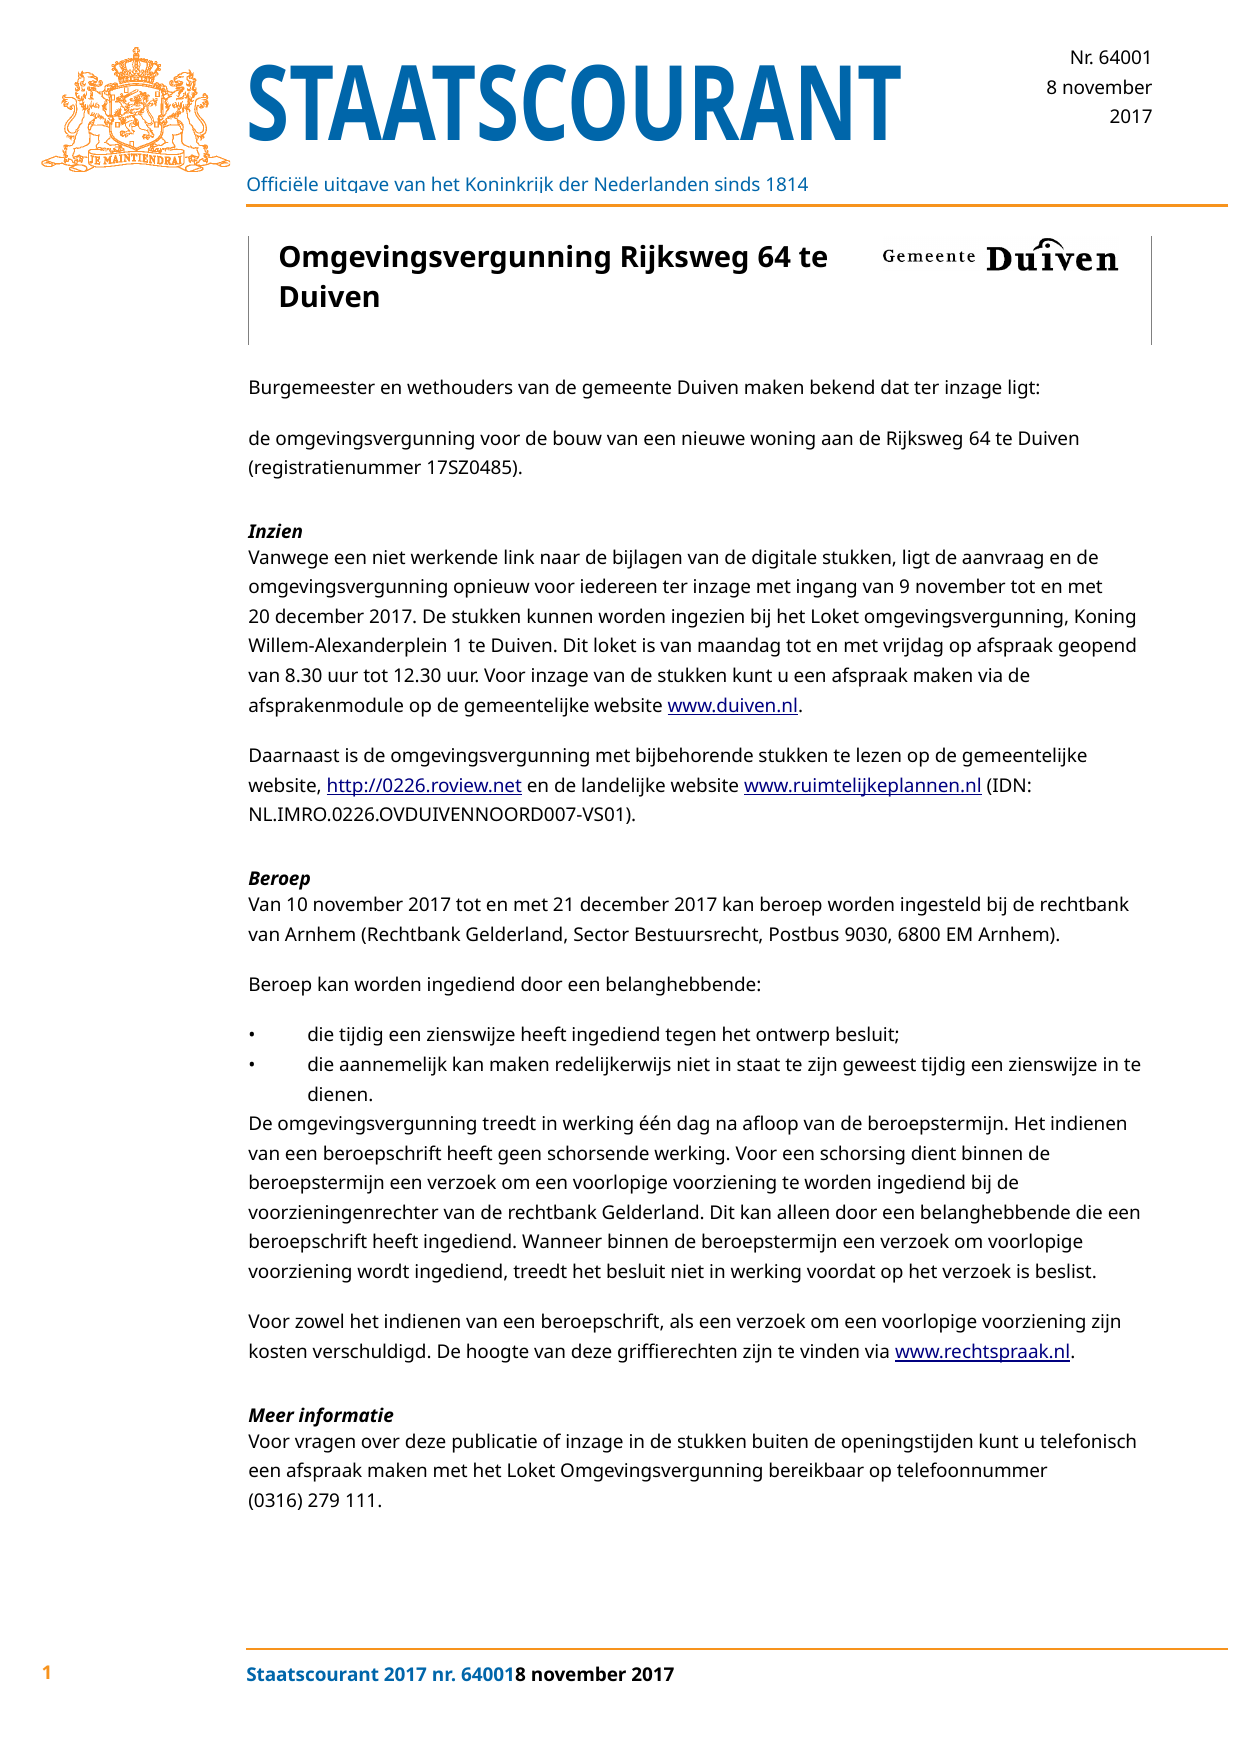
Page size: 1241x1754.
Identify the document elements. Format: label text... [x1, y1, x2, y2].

text Burgemeester en wethouders van de gemeente Duiven maken bekend dat ter inzage ligt: [248, 374, 1152, 400]
text Beroep kan worden ingediend door een belanghebbende: [248, 971, 1152, 997]
list die aannemelijk kan maken redelijkerwijs niet in staat te zijn geweest tijdig een zienswijze in te dienen. [248, 1051, 1152, 1106]
text De omgevingsvergunning treedt in werking één dag na afloop van de beroepstermijn. Het indienen van een beroepschrift heeft geen schorsende werking. Voor een schorsing dient binnen de beroepstermijn een verzoek om een voorlopige voorziening te worden ingediend bij de voorzieningenrechter van de rechtbank Gelderland. Dit kan alleen door een belanghebbende die een beroepschrift heeft ingediend. Wanneer binnen de beroepstermijn een verzoek om voorlopige voorziening wordt ingediend, treedt het besluit niet in werking voordat op het verzoek is beslist. [248, 1110, 1152, 1284]
text Beroep [248, 865, 1152, 891]
text Voor vragen over deze publicatie of inzage in de stukken buiten de openingstijden kunt u telefonisch een afspraak maken met het Loket Omgevingsvergunning bereikbaar op telefoonnummer (0316) 279 111. [248, 1428, 1152, 1513]
picture [41, 47, 231, 172]
picture [882, 236, 1119, 271]
text Voor zowel het indienen van een beroepschrift, als een verzoek om een voorlopige voorziening zijn kosten verschuldigd. De hoogte van deze griffierechten zijn te vinden via www.rechtspraak.nl. [248, 1309, 1152, 1364]
table_header Omgevingsvergunning Rijksweg 64 te Duiven [249, 236, 850, 345]
text de omgevingsvergunning voor de bouw van een nieuwe woning aan de Rijksweg 64 te Duiven (registratienummer 17SZ0485). [248, 425, 1152, 480]
text Inzien [248, 518, 1152, 544]
list die tijdig een zienswijze heeft ingediend tegen het ontwerp besluit; [248, 1022, 1152, 1047]
text Vanwege een niet werkende link naar de bijlagen van de digitale stukken, ligt de aanvraag en de omgevingsvergunning opnieuw voor iedereen ter inzage met ingang van 9 november tot en met 20 december 2017. De stukken kunnen worden ingezien bij het Loket omgevingsvergunning, Koning Willem-Alexanderplein 1 te Duiven. Dit loket is van maandag tot en met vrijdag op afspraak geopend van 8.30 uur tot 12.30 uur. Voor inzage van de stukken kunt u een afspraak maken via de afsprakenmodule op de gemeentelijke website www.duiven.nl. [248, 544, 1152, 718]
text Van 10 november 2017 tot en met 21 december 2017 kan beroep worden ingesteld bij de rechtbank van Arnhem (Rechtbank Gelderland, Sector Bestuursrecht, Postbus 9030, 6800 EM Arnhem). [248, 891, 1152, 946]
text Meer informatie [248, 1402, 1152, 1428]
table_header [850, 236, 1151, 345]
text Daarnaast is de omgevingsvergunning met bijbehorende stukken te lezen op de gemeentelijke website, http://0226.roview.net en de landelijke website www.ruimtelijkeplannen.nl (IDN: NL.IMRO.0226.OVDUIVENNOORD007-VS01). [248, 742, 1152, 827]
